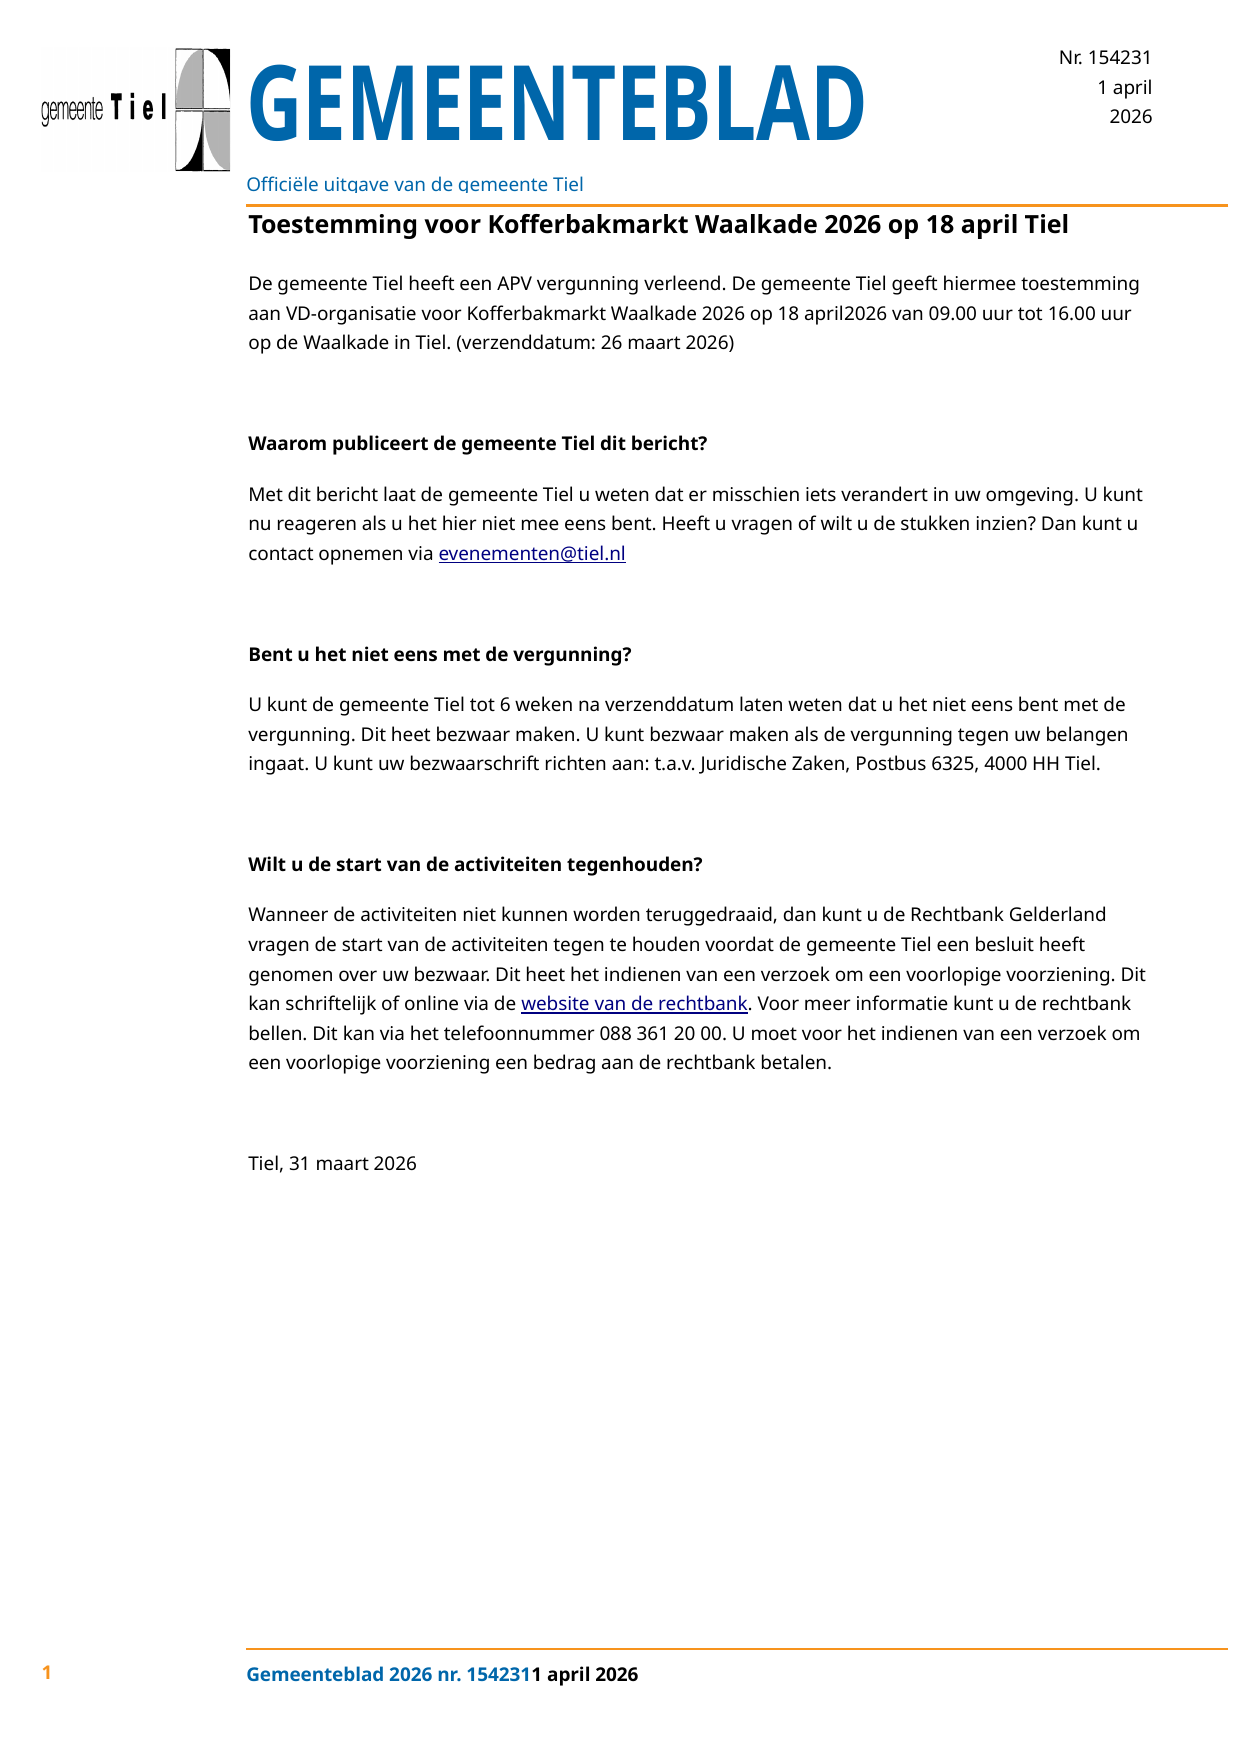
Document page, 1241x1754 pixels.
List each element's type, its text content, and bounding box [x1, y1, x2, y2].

text Toestemming voor Kofferbakmarkt Waalkade 2026 op 18 april Tiel [248, 207, 1152, 241]
text Waarom publiceert de gemeente Tiel dit bericht? [248, 430, 1152, 456]
text Met dit bericht laat de gemeente Tiel u weten dat er misschien iets verandert in uw omgeving. U kunt nu reageren als u het hier niet mee eens bent. Heeft u vragen of wilt u de stukken inzien? Dan kunt u contact opnemen via evenementen@tiel.nl [248, 481, 1152, 566]
text Bent u het niet eens met de vergunning? [248, 641, 1152, 666]
text U kunt de gemeente Tiel tot 6 weken na verzenddatum laten weten dat u het niet eens bent met de vergunning. Dit heet bezwaar maken. U kunt bezwaar maken als de vergunning tegen uw belangen ingaat. U kunt uw bezwaarschrift richten aan: t.a.v. Juridische Zaken, Postbus 6325, 4000 HH Tiel. [248, 691, 1152, 776]
text Wilt u de start van de activiteiten tegenhouden? [248, 851, 1152, 877]
picture [41, 47, 231, 172]
text Tiel, 31 maart 2026 [248, 1150, 1152, 1176]
text Wanneer de activiteiten niet kunnen worden teruggedraaid, dan kunt u de Rechtbank Gelderland vragen de start van de activiteiten tegen te houden voordat de gemeente Tiel een besluit heeft genomen over uw bezwaar. Dit heet het indienen van een verzoek om een voorlopige voorziening. Dit kan schriftelijk of online via de website van de rechtbank. Voor meer informatie kunt u de rechtbank bellen. Dit kan via het telefoonnummer 088 361 20 00. U moet voor het indienen van een verzoek om een voorlopige voorziening een bedrag aan de rechtbank betalen. [248, 902, 1152, 1075]
text De gemeente Tiel heeft een APV vergunning verleend. De gemeente Tiel geeft hiermee toestemming aan VD-organisatie voor Kofferbakmarkt Waalkade 2026 op 18 april2026 van 09.00 uur tot 16.00 uur op de Waalkade in Tiel. (verzenddatum: 26 maart 2026) [248, 270, 1152, 355]
